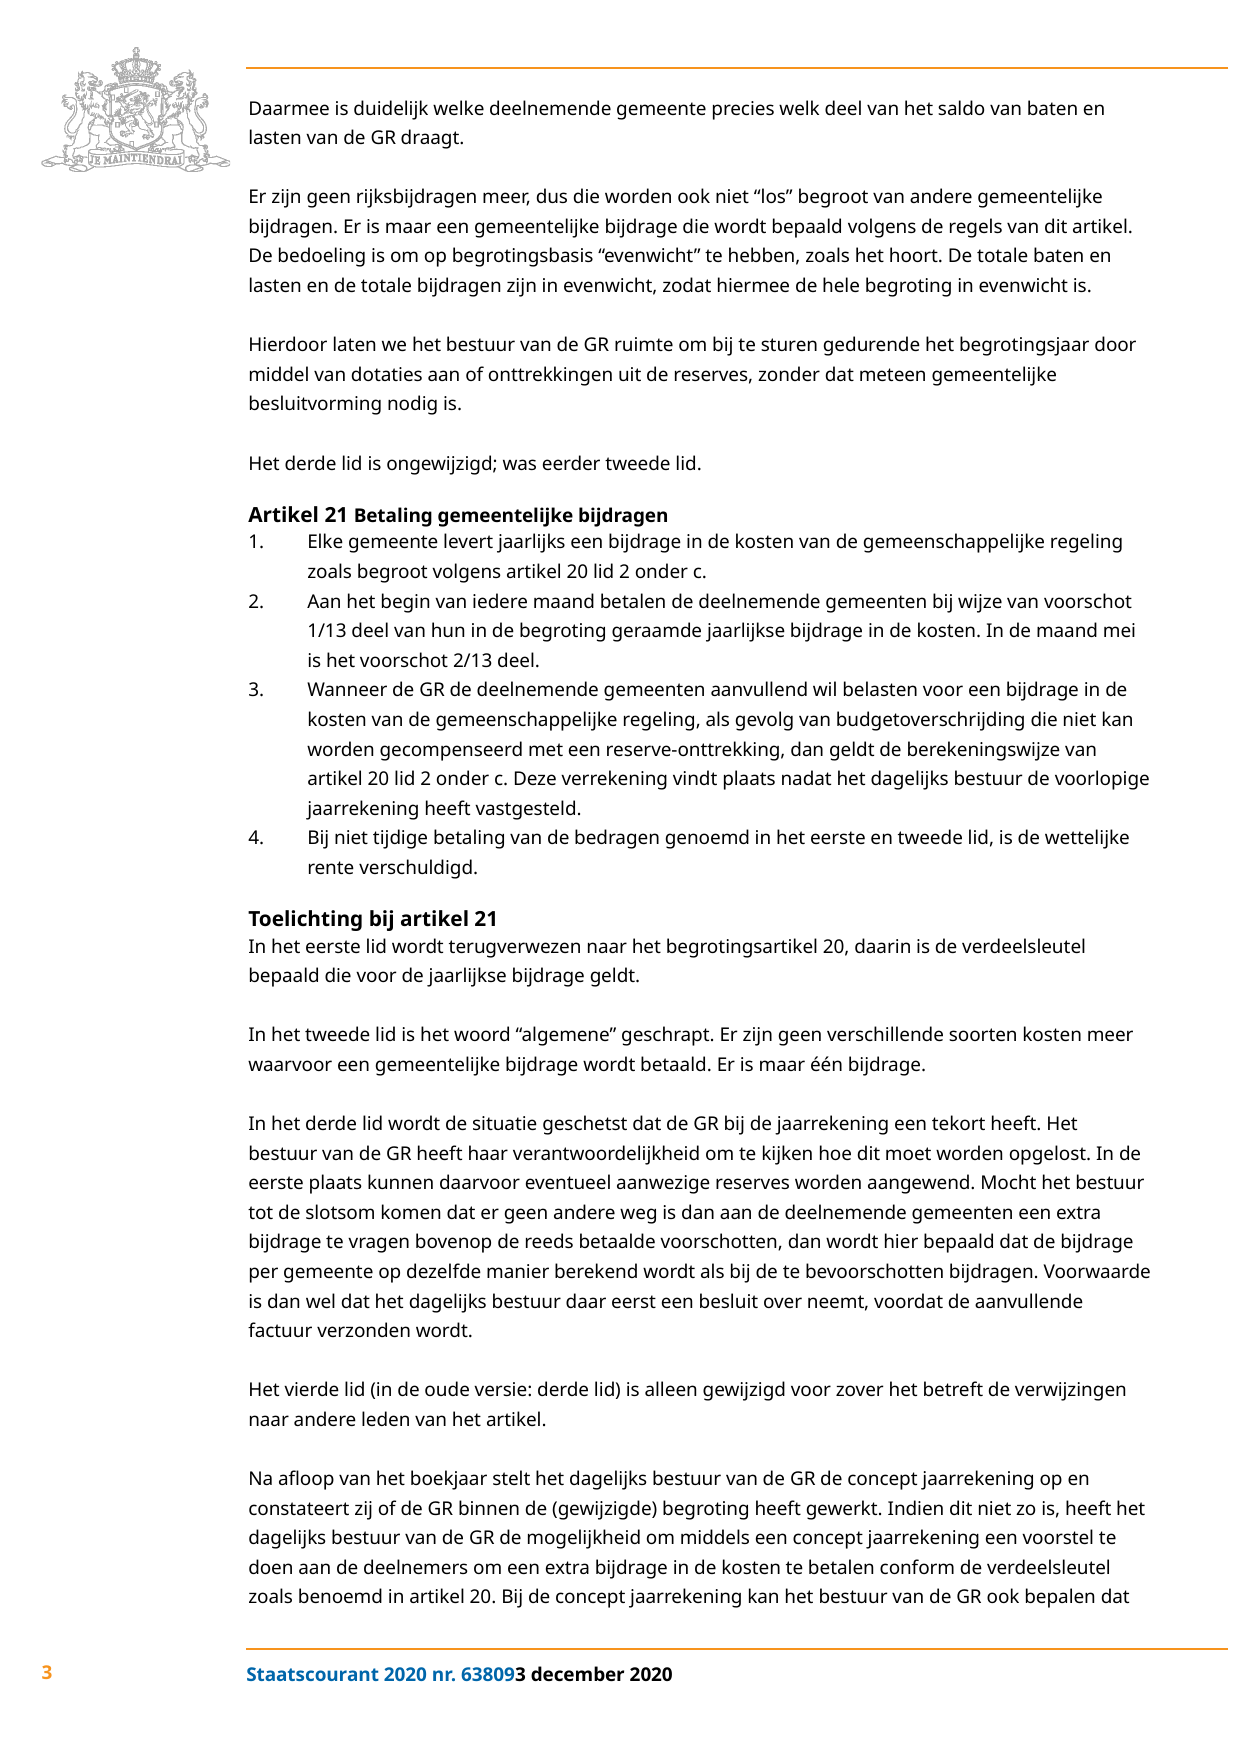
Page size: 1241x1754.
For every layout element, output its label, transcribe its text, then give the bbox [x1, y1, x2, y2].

text Toelichting bij artikel 21 [248, 904, 1152, 933]
text Het derde lid is ongewijzigd; was eerder tweede lid. [248, 450, 1152, 476]
text Na afloop van het boekjaar stelt het dagelijks bestuur van de GR de concept jaarrekening op en constateert zij of de GR binnen de (gewijzigde) begroting heeft gewerkt. Indien dit niet zo is, heeft het dagelijks bestuur van de GR de mogelijkheid om middels een concept jaarrekening een voorstel te doen aan de deelnemers om een extra bijdrage in de kosten te betalen conform de verdeelsleutel zoals benoemd in artikel 20. Bij de concept jaarrekening kan het bestuur van de GR ook bepalen dat [248, 1465, 1152, 1609]
text In het derde lid wordt de situatie geschetst dat de GR bij de jaarrekening een tekort heeft. Het bestuur van de GR heeft haar verantwoordelijkheid om te kijken hoe dit moet worden opgelost. In de eerste plaats kunnen daarvoor eventueel aanwezige reserves worden aangewend. Mocht het bestuur tot de slotsom komen dat er geen andere weg is dan aan de deelnemende gemeenten een extra bijdrage te vragen bovenop de reeds betaalde voorschotten, dan wordt hier bepaald dat de bijdrage per gemeente op dezelfde manier berekend wordt als bij de te bevoorschotten bijdragen. Voorwaarde is dan wel dat het dagelijks bestuur daar eerst een besluit over neemt, voordat de aanvullende factuur verzonden wordt. [248, 1110, 1152, 1343]
list Bij niet tijdige betaling van de bedragen genoemd in het eerste en tweede lid, is de wettelijke rente verschuldigd. [248, 824, 1152, 880]
text Er zijn geen rijksbijdragen meer, dus die worden ook niet “los” begroot van andere gemeentelijke bijdragen. Er is maar een gemeentelijke bijdrage die wordt bepaald volgens de regels van dit artikel. De bedoeling is om op begrotingsbasis “evenwicht” te hebben, zoals het hoort. De totale baten en lasten en de totale bijdragen zijn in evenwicht, zodat hiermee de hele begroting in evenwicht is. [248, 183, 1152, 298]
text Artikel 21 Betaling gemeentelijke bijdragen [248, 500, 1152, 529]
text Daarmee is duidelijk welke deelnemende gemeente precies welk deel van het saldo van baten en lasten van de GR draagt. [248, 95, 1152, 150]
list Aan het begin van iedere maand betalen de deelnemende gemeenten bij wijze van voorschot 1/13 deel van hun in de begroting geraamde jaarlijkse bijdrage in de kosten. In de maand mei is het voorschot 2/13 deel. [248, 588, 1152, 673]
text In het tweede lid is het woord “algemene” geschrapt. Er zijn geen verschillende soorten kosten meer waarvoor een gemeentelijke bijdrage wordt betaald. Er is maar één bijdrage. [248, 1022, 1152, 1077]
text Het vierde lid (in de oude versie: derde lid) is alleen gewijzigd voor zover het betreft de verwijzingen naar andere leden van het artikel. [248, 1377, 1152, 1432]
list Elke gemeente levert jaarlijks een bijdrage in de kosten van de gemeenschappelijke regeling zoals begroot volgens artikel 20 lid 2 onder c. [248, 529, 1152, 584]
list Wanneer de GR de deelnemende gemeenten aanvullend wil belasten voor een bijdrage in de kosten van de gemeenschappelijke regeling, als gevolg van budgetoverschrijding die niet kan worden gecompenseerd met een reserve-onttrekking, dan geldt de berekeningswijze van artikel 20 lid 2 onder c. Deze verrekening vindt plaats nadat het dagelijks bestuur de voorlopige jaarrekening heeft vastgesteld. [248, 677, 1152, 821]
picture [41, 47, 231, 172]
text Hierdoor laten we het bestuur van de GR ruimte om bij te sturen gedurende het begrotingsjaar door middel van dotaties aan of onttrekkingen uit de reserves, zonder dat meteen gemeentelijke besluitvorming nodig is. [248, 331, 1152, 416]
text In het eerste lid wordt terugverwezen naar het begrotingsartikel 20, daarin is de verdeelsleutel bepaald die voor de jaarlijkse bijdrage geldt. [248, 933, 1152, 988]
